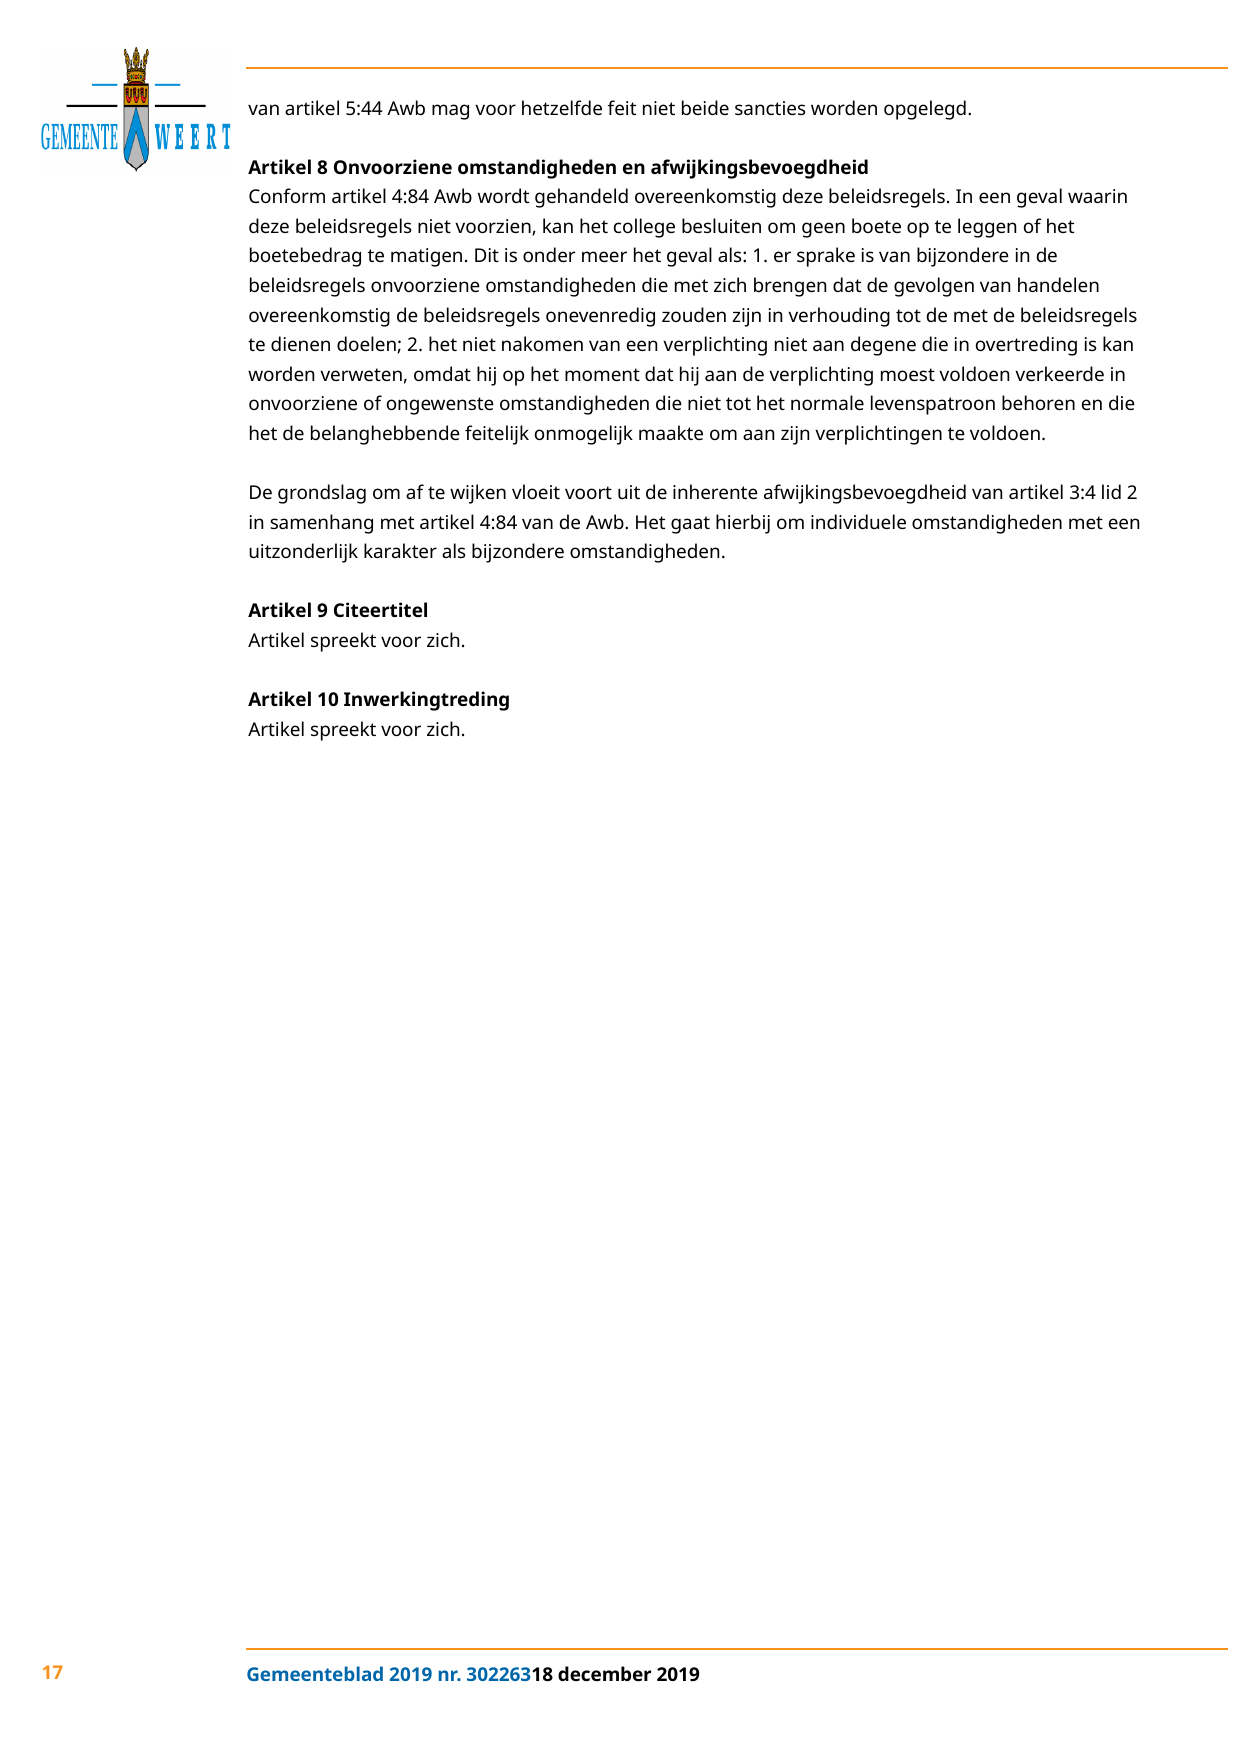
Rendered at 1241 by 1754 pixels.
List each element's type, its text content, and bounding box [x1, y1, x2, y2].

text Artikel spreekt voor zich. [248, 716, 1152, 742]
text Artikel 9 Citeertitel [248, 598, 1152, 623]
text Artikel spreekt voor zich. [248, 627, 1152, 653]
text Artikel 8 Onvoorziene omstandigheden en afwijkingsbevoegdheid [248, 154, 1152, 180]
text Artikel 10 Inwerkingtreding [248, 686, 1152, 712]
text Conform artikel 4:84 Awb wordt gehandeld overeenkomstig deze beleidsregels. In een geval waarin deze beleidsregels niet voorzien, kan het college besluiten om geen boete op te leggen of het boetebedrag te matigen. Dit is onder meer het geval als: 1. er sprake is van bijzondere in de beleidsregels onvoorziene omstandigheden die met zich brengen dat de gevolgen van handelen overeenkomstig de beleidsregels onevenredig zouden zijn in verhouding tot de met de beleidsregels te dienen doelen; 2. het niet nakomen van een verplichting niet aan degene die in overtreding is kan worden verweten, omdat hij op het moment dat hij aan de verplichting moest voldoen verkeerde in onvoorziene of ongewenste omstandigheden die niet tot het normale levenspatroon behoren en die het de belanghebbende feitelijk onmogelijk maakte om aan zijn verplichtingen te voldoen. [248, 183, 1152, 446]
text van artikel 5:44 Awb mag voor hetzelfde feit niet beide sancties worden opgelegd. [248, 95, 1152, 121]
text De grondslag om af te wijken vloeit voort uit de inherente afwijkingsbevoegdheid van artikel 3:4 lid 2 in samenhang met artikel 4:84 van de Awb. Het gaat hierbij om individuele omstandigheden met een uitzonderlijk karakter als bijzondere omstandigheden. [248, 479, 1152, 564]
picture [41, 47, 231, 172]
